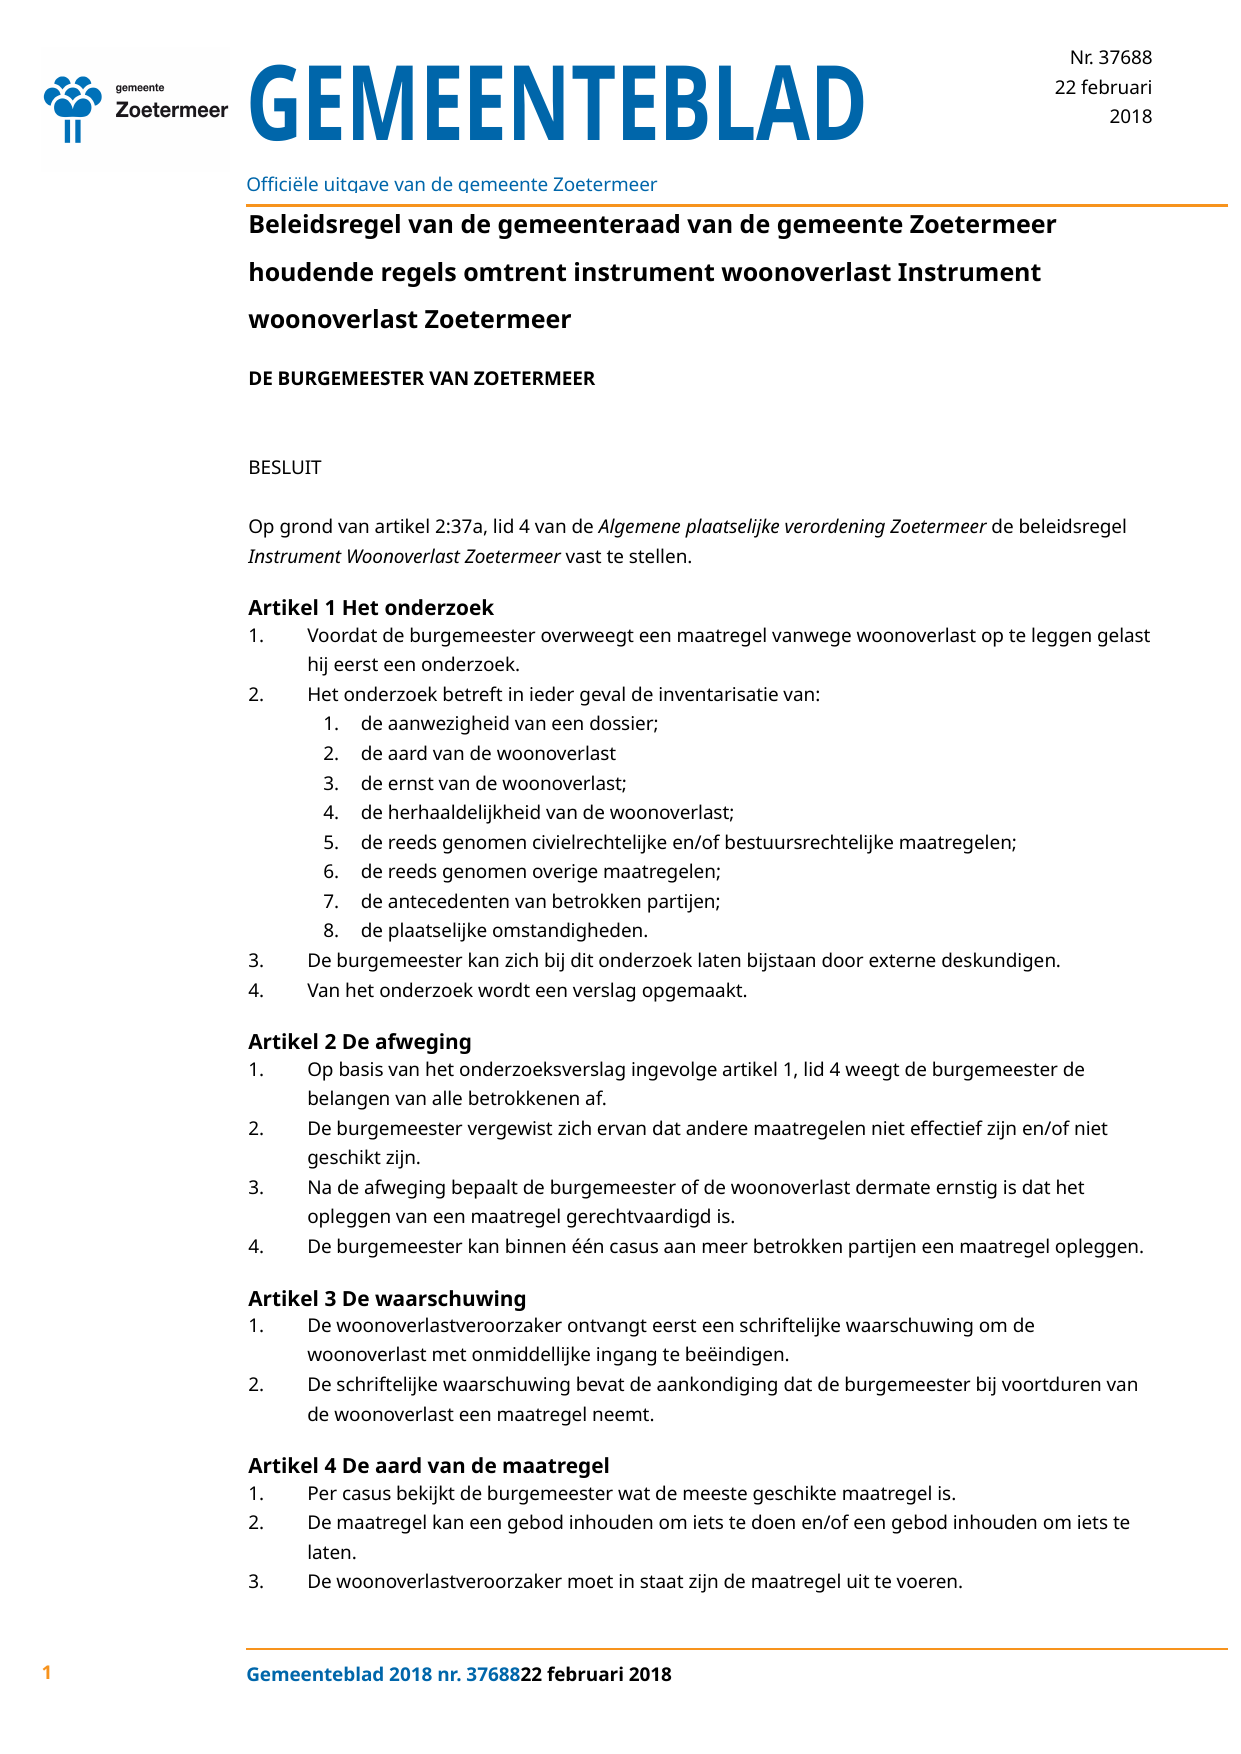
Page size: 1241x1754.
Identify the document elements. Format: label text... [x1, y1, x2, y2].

list Van het onderzoek wordt een verslag opgemaakt. [248, 977, 1152, 1003]
text BESLUIT [248, 454, 1152, 480]
list Voordat de burgemeester overweegt een maatregel vanwege woonoverlast op te leggen gelast hij eerst een onderzoek. [248, 622, 1152, 677]
list de reeds genomen overige maatregelen; [323, 858, 1152, 884]
text DE BURGEMEESTER VAN ZOETERMEER [248, 366, 1152, 391]
list De schriftelijke waarschuwing bevat de aankondiging dat de burgemeester bij voortduren van de woonoverlast een maatregel neemt. [248, 1371, 1152, 1427]
text Artikel 2 De afweging [248, 1027, 1152, 1056]
text Artikel 3 De waarschuwing [248, 1284, 1152, 1312]
list De woonoverlastveroorzaker moet in staat zijn de maatregel uit te voeren. [248, 1568, 1152, 1594]
list Per casus bekijkt de burgemeester wat de meeste geschikte maatregel is. [248, 1480, 1152, 1505]
list de aanwezigheid van een dossier; [323, 711, 1152, 736]
list de aard van de woonoverlast [323, 740, 1152, 766]
list de antecedenten van betrokken partijen; [323, 888, 1152, 914]
list de reeds genomen civielrechtelijke en/of bestuursrechtelijke maatregelen; [323, 829, 1152, 855]
list Op basis van het onderzoeksverslag ingevolge artikel 1, lid 4 weegt de burgemeester de belangen van alle betrokkenen af. [248, 1056, 1152, 1111]
list De burgemeester kan binnen één casus aan meer betrokken partijen een maatregel opleggen. [248, 1233, 1152, 1259]
list de plaatselijke omstandigheden. [323, 918, 1152, 943]
list Het onderzoek betreft in ieder geval de inventarisatie van: [248, 681, 1152, 707]
list De burgemeester vergewist zich ervan dat andere maatregelen niet effectief zijn en/of niet geschikt zijn. [248, 1115, 1152, 1170]
list Na de afweging bepaalt de burgemeester of de woonoverlast dermate ernstig is dat het opleggen van een maatregel gerechtvaardigd is. [248, 1174, 1152, 1229]
picture [41, 47, 231, 172]
list De maatregel kan een gebod inhouden om iets te doen en/of een gebod inhouden om iets te laten. [248, 1509, 1152, 1564]
list De woonoverlastveroorzaker ontvangt eerst een schriftelijke waarschuwing om de woonoverlast met onmiddellijke ingang te beëindigen. [248, 1312, 1152, 1367]
text Artikel 4 De aard van de maatregel [248, 1451, 1152, 1480]
text Beleidsregel van de gemeenteraad van de gemeente Zoetermeer houdende regels omtrent instrument woonoverlast Instrument woonoverlast Zoetermeer [248, 207, 1152, 336]
text Artikel 1 Het onderzoek [248, 593, 1152, 622]
list de ernst van de woonoverlast; [323, 770, 1152, 796]
list de herhaaldelijkheid van de woonoverlast; [323, 799, 1152, 825]
text Op grond van artikel 2:37a, lid 4 van de Algemene plaatselijke verordening Zoetermeer de beleidsregel Instrument Woonoverlast Zoetermeer vast te stellen. [248, 513, 1152, 569]
list De burgemeester kan zich bij dit onderzoek laten bijstaan door externe deskundigen. [248, 947, 1152, 973]
